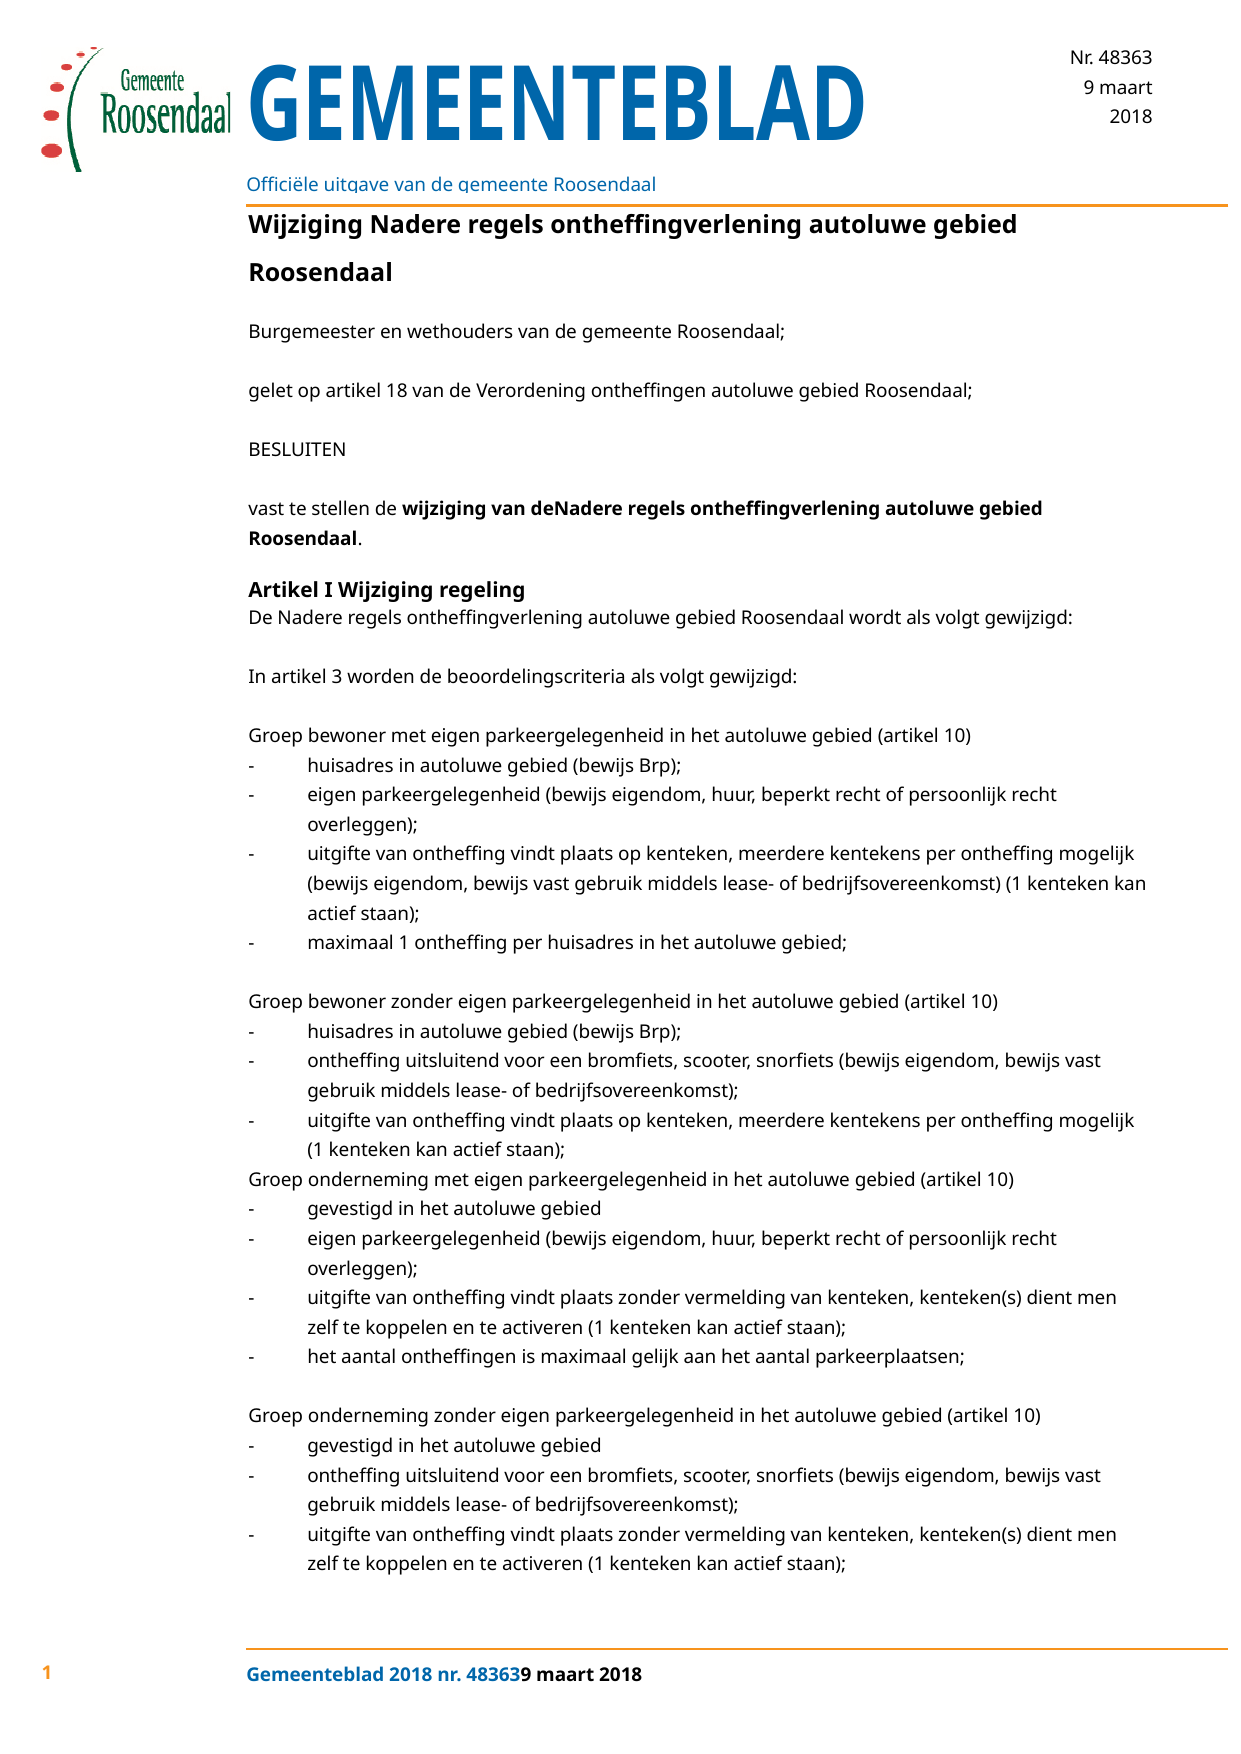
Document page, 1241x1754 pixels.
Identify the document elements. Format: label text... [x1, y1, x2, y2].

text De Nadere regels ontheffingverlening autoluwe gebied Roosendaal wordt als volgt gewijzigd: [248, 604, 1152, 629]
text Wijziging Nadere regels ontheffingverlening autoluwe gebied Roosendaal [248, 207, 1152, 288]
list huisadres in autoluwe gebied (bewijs Brp); [248, 752, 1152, 777]
text Groep bewoner zonder eigen parkeergelegenheid in het autoluwe gebied (artikel 10) [248, 988, 1152, 1014]
list ontheffing uitsluitend voor een bromfiets, scooter, snorfiets (bewijs eigendom, bewijs vast gebruik middels lease- of bedrijfsovereenkomst); [248, 1462, 1152, 1517]
list uitgifte van ontheffing vindt plaats op kenteken, meerdere kentekens per ontheffing mogelijk (1 kenteken kan actief staan); [248, 1107, 1152, 1162]
text vast te stellen de wijziging van deNadere regels ontheffingverlening autoluwe gebied Roosendaal. [248, 495, 1152, 551]
list het aantal ontheffingen is maximaal gelijk aan het aantal parkeerplaatsen; [248, 1343, 1152, 1369]
picture [41, 47, 231, 172]
text gelet op artikel 18 van de Verordening ontheffingen autoluwe gebied Roosendaal; [248, 377, 1152, 403]
list uitgifte van ontheffing vindt plaats zonder vermelding van kenteken, kenteken(s) dient men zelf te koppelen en te activeren (1 kenteken kan actief staan); [248, 1521, 1152, 1576]
list huisadres in autoluwe gebied (bewijs Brp); [248, 1018, 1152, 1044]
list uitgifte van ontheffing vindt plaats zonder vermelding van kenteken, kenteken(s) dient men zelf te koppelen en te activeren (1 kenteken kan actief staan); [248, 1284, 1152, 1339]
text Groep onderneming zonder eigen parkeergelegenheid in het autoluwe gebied (artikel 10) [248, 1403, 1152, 1428]
list gevestigd in het autoluwe gebied [248, 1196, 1152, 1221]
list gevestigd in het autoluwe gebied [248, 1432, 1152, 1458]
text Burgemeester en wethouders van de gemeente Roosendaal; [248, 318, 1152, 344]
text Artikel I Wijziging regeling [248, 575, 1152, 604]
list eigen parkeergelegenheid (bewijs eigendom, huur, beperkt recht of persoonlijk recht overleggen); [248, 1225, 1152, 1280]
list maximaal 1 ontheffing per huisadres in het autoluwe gebied; [248, 929, 1152, 955]
text Groep bewoner met eigen parkeergelegenheid in het autoluwe gebied (artikel 10) [248, 722, 1152, 748]
text Groep onderneming met eigen parkeergelegenheid in het autoluwe gebied (artikel 10) [248, 1166, 1152, 1192]
list ontheffing uitsluitend voor een bromfiets, scooter, snorfiets (bewijs eigendom, bewijs vast gebruik middels lease- of bedrijfsovereenkomst); [248, 1048, 1152, 1103]
text BESLUITEN [248, 436, 1152, 462]
list eigen parkeergelegenheid (bewijs eigendom, huur, beperkt recht of persoonlijk recht overleggen); [248, 781, 1152, 837]
text In artikel 3 worden de beoordelingscriteria als volgt gewijzigd: [248, 663, 1152, 689]
list uitgifte van ontheffing vindt plaats op kenteken, meerdere kentekens per ontheffing mogelijk (bewijs eigendom, bewijs vast gebruik middels lease- of bedrijfsovereenkomst) (1 kenteken kan actief staan); [248, 841, 1152, 925]
